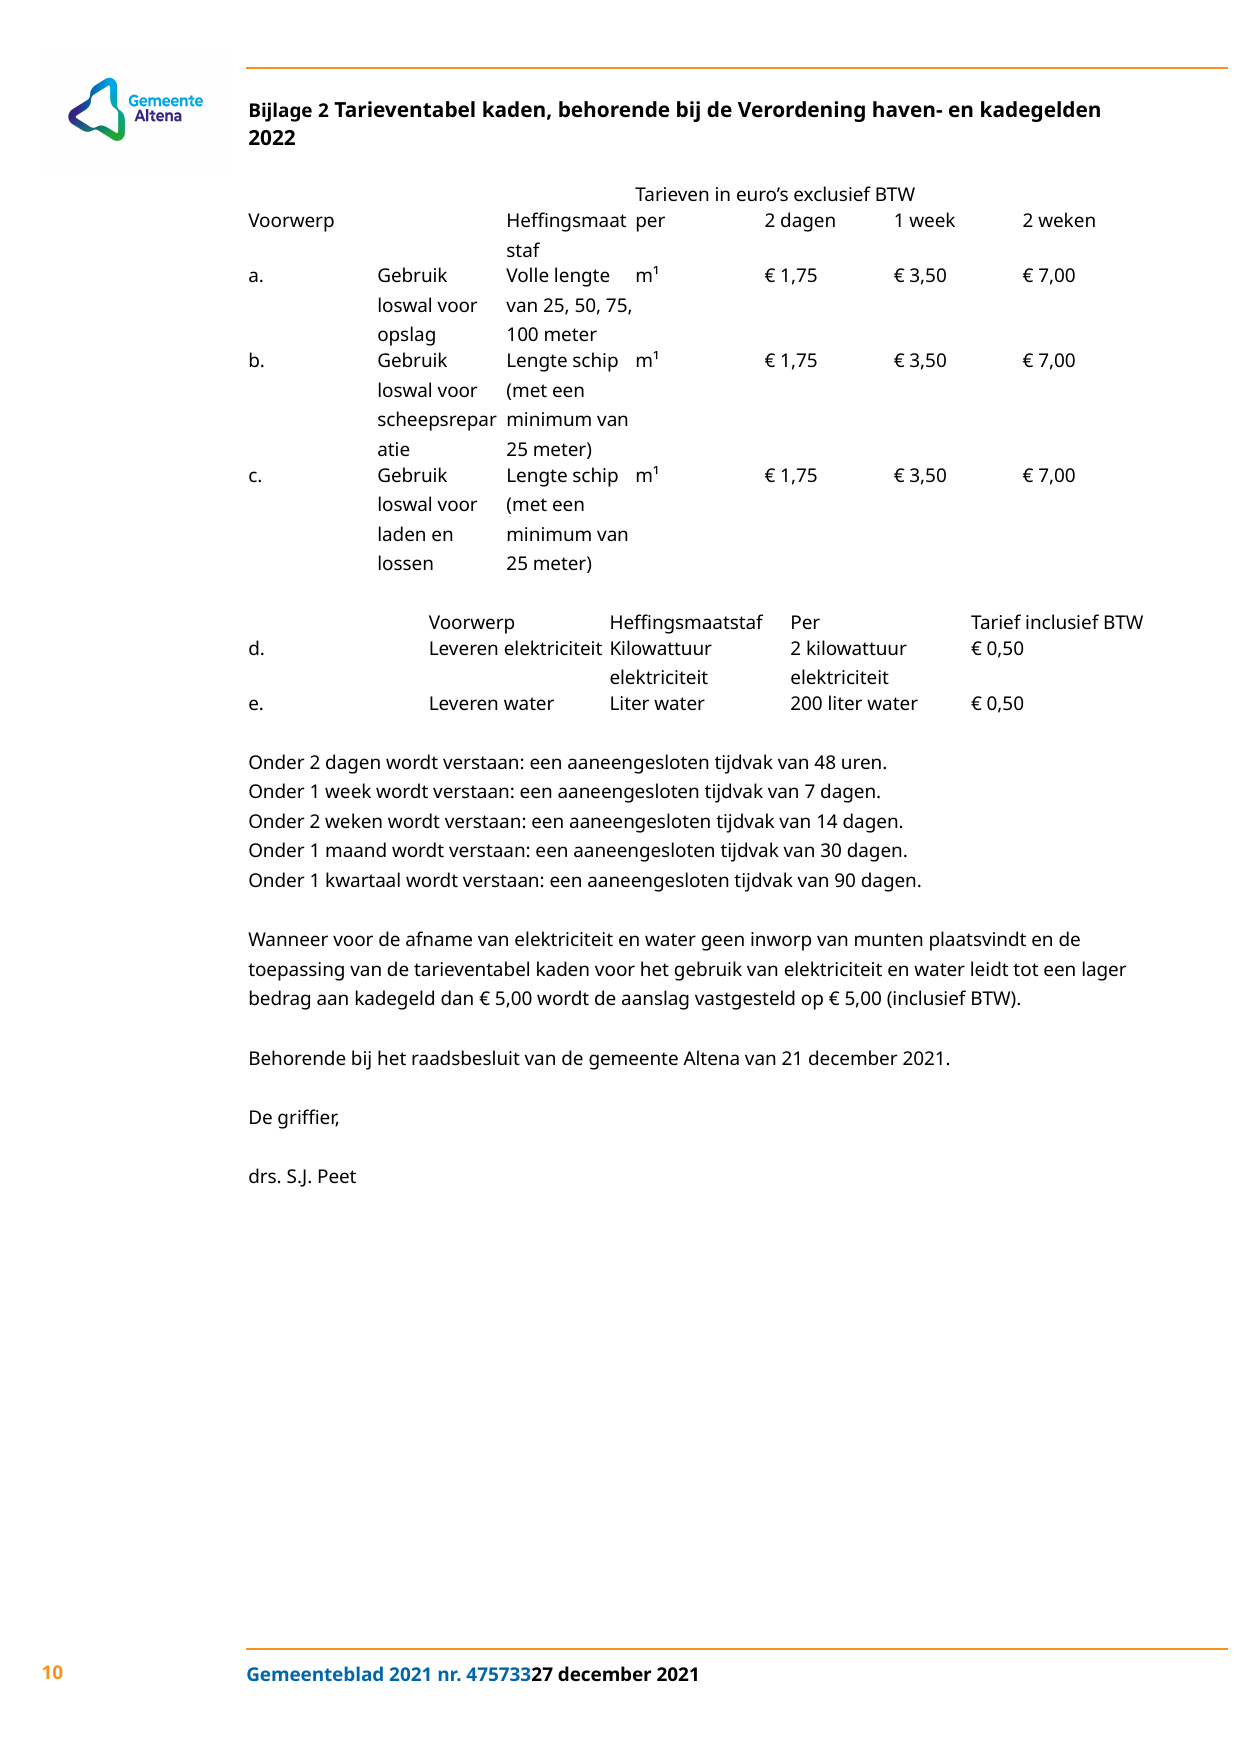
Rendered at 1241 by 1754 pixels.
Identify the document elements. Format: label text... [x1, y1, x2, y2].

table_cell € 0,50 [971, 690, 1152, 716]
table_cell 2 kilowattuur elektriciteit [790, 635, 971, 690]
picture [41, 47, 231, 172]
table_cell € 3,50 [894, 263, 1022, 347]
table_cell € 7,00 [1023, 462, 1152, 576]
text Onder 1 kwartaal wordt verstaan: een aaneengesloten tijdvak van 90 dagen. [248, 867, 1152, 893]
table_cell e. [248, 690, 429, 716]
table_cell Voorwerp [248, 207, 506, 262]
table_cell € 1,75 [764, 462, 893, 576]
table_cell € 1,75 [764, 263, 893, 347]
table_cell Volle lengte van 25, 50, 75, 100 meter [506, 263, 635, 347]
table_cell m¹ [635, 348, 764, 462]
table_cell Heffingsmaatstaf [506, 207, 635, 262]
table_cell € 0,50 [971, 635, 1152, 690]
table_cell b. [248, 348, 377, 462]
table_cell c. [248, 462, 377, 576]
table_cell d. [248, 635, 429, 690]
table_cell Lengte schip (met een minimum van 25 meter) [506, 462, 635, 576]
text De griffier, [248, 1104, 1152, 1129]
table_header Voorwerp [429, 609, 609, 635]
text Onder 2 dagen wordt verstaan: een aaneengesloten tijdvak van 48 uren. [248, 749, 1152, 774]
table_cell Leveren water [429, 690, 609, 716]
table_cell Gebruik loswal voor laden en lossen [377, 462, 506, 576]
table_cell 2 dagen [764, 207, 893, 262]
table_cell m¹ [635, 263, 764, 347]
text Onder 2 weken wordt verstaan: een aaneengesloten tijdvak van 14 dagen. [248, 808, 1152, 834]
table_cell Lengte schip (met een minimum van 25 meter) [506, 348, 635, 462]
table_cell € 1,75 [764, 348, 893, 462]
text Bijlage 2 Tarieventabel kaden, behorende bij de Verordening haven- en kadegelden 2022 [248, 95, 1152, 152]
table_header [248, 181, 506, 207]
table_cell 1 week [894, 207, 1022, 262]
table_header Per [790, 609, 971, 635]
table_cell per [635, 207, 764, 262]
table_header Tarieven in euro’s exclusief BTW [635, 181, 1152, 207]
text Onder 1 week wordt verstaan: een aaneengesloten tijdvak van 7 dagen. [248, 778, 1152, 804]
table_cell a. [248, 263, 377, 347]
table_cell Leveren elektriciteit [429, 635, 609, 690]
table_cell € 7,00 [1023, 348, 1152, 462]
table_cell Gebruik loswal voor opslag [377, 263, 506, 347]
table_header Tarief inclusief BTW [971, 609, 1152, 635]
table_cell 2 weken [1023, 207, 1152, 262]
table_cell 200 liter water [790, 690, 971, 716]
table_cell € 3,50 [894, 462, 1022, 576]
table_cell € 3,50 [894, 348, 1022, 462]
table_header [248, 609, 429, 635]
table_cell Gebruik loswal voor scheepsreparatie [377, 348, 506, 462]
table_header [506, 181, 635, 207]
table_cell Liter water [609, 690, 790, 716]
text Onder 1 maand wordt verstaan: een aaneengesloten tijdvak van 30 dagen. [248, 838, 1152, 863]
text Wanneer voor de afname van elektriciteit en water geen inworp van munten plaatsvindt en de toepassing van de tarieventabel kaden voor het gebruik van elektriciteit en water leidt tot een lager bedrag aan kadegeld dan € 5,00 wordt de aanslag vastgesteld op € 5,00 (inclusief BTW). [248, 926, 1152, 1011]
table_cell € 7,00 [1023, 263, 1152, 347]
text drs. S.J. Peet [248, 1163, 1152, 1189]
table_cell Kilowattuur elektriciteit [609, 635, 790, 690]
table_header Heffingsmaatstaf [609, 609, 790, 635]
table_cell m¹ [635, 462, 764, 576]
text Behorende bij het raadsbesluit van de gemeente Altena van 21 december 2021. [248, 1045, 1152, 1070]
